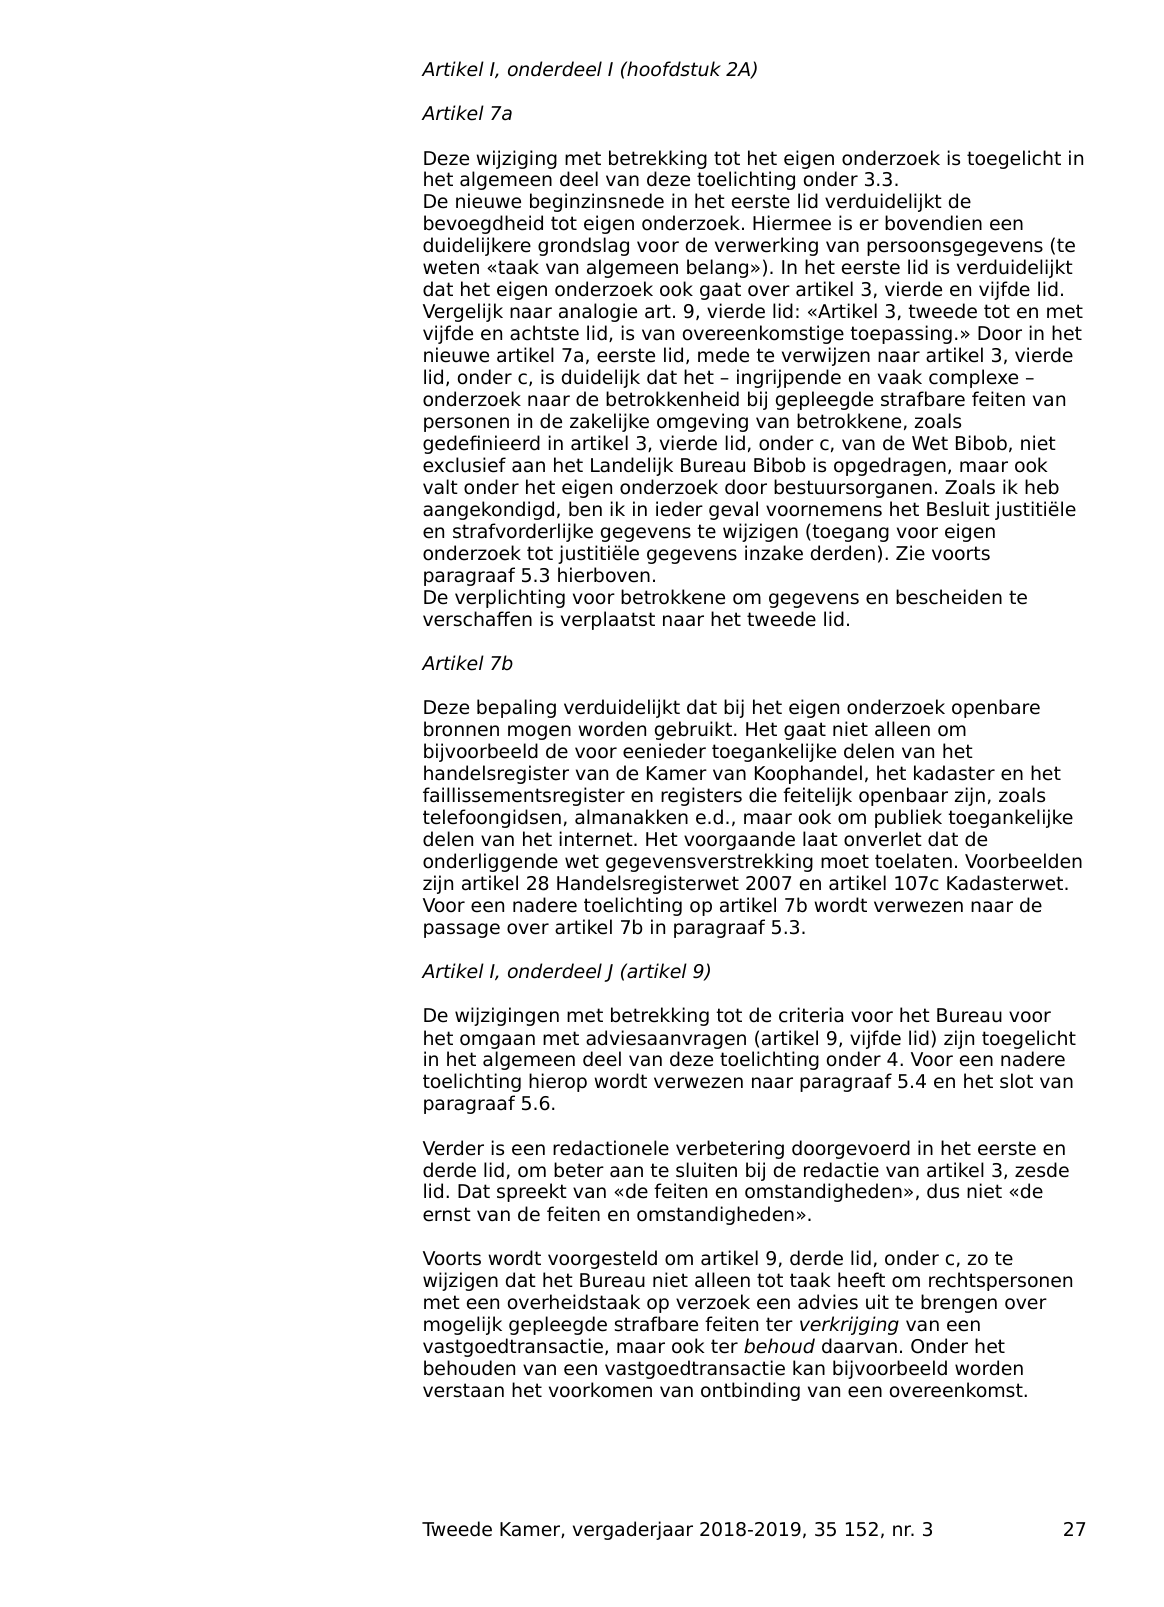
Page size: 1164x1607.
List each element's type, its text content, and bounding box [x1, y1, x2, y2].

subtitle Artikel 7a [422, 103, 1087, 125]
text Voor een nadere toelichting op artikel 7b wordt verwezen naar de passage over artikel 7b in paragraaf 5.3. [422, 895, 1087, 939]
text De nieuwe beginzinsnede in het eerste lid verduidelijkt de bevoegdheid tot eigen onderzoek. Hiermee is er bovendien een duidelijkere grondslag voor de verwerking van persoonsgegevens (te weten «taak van algemeen belang»). In het eerste lid is verduidelijkt dat het eigen onderzoek ook gaat over artikel 3, vierde en vijfde lid. Vergelijk naar analogie art. 9, vierde lid: «Artikel 3, tweede tot en met vijfde en achtste lid, is van overeenkomstige toepassing.» Door in het nieuwe artikel 7a, eerste lid, mede te verwijzen naar artikel 3, vierde lid, onder c, is duidelijk dat het – ingrijpende en vaak complexe – onderzoek naar de betrokkenheid bij gepleegde strafbare feiten van personen in de zakelijke omgeving van betrokkene, zoals gedefinieerd in artikel 3, vierde lid, onder c, van de Wet Bibob, niet exclusief aan het Landelijk Bureau Bibob is opgedragen, maar ook valt onder het eigen onderzoek door bestuursorganen. Zoals ik heb aangekondigd, ben ik in ieder geval voornemens het Besluit justitiële en strafvorderlijke gegevens te wijzigen (toegang voor eigen onderzoek tot justitiële gegevens inzake derden). Zie voorts paragraaf 5.3 hierboven. [422, 191, 1087, 587]
text Deze wijziging met betrekking tot het eigen onderzoek is toegelicht in het algemeen deel van deze toelichting onder 3.3. [422, 147, 1087, 191]
text De wijzigingen met betrekking tot de criteria voor het Bureau voor het omgaan met adviesaanvragen (artikel 9, vijfde lid) zijn toegelicht in het algemeen deel van deze toelichting onder 4. Voor een nadere toelichting hierop wordt verwezen naar paragraaf 5.4 en het slot van paragraaf 5.6. [422, 1005, 1087, 1115]
text De verplichting voor betrokkene om gegevens en bescheiden te verschaffen is verplaatst naar het tweede lid. [422, 587, 1087, 631]
text Voorts wordt voorgesteld om artikel 9, derde lid, onder c, zo te wijzigen dat het Bureau niet alleen tot taak heeft om rechtspersonen met een overheidstaak op verzoek een advies uit te brengen over mogelijk gepleegde strafbare feiten ter verkrijging van een vastgoedtransactie, maar ook ter behoud daarvan. Onder het behouden van een vastgoedtransactie kan bijvoorbeeld worden verstaan het voorkomen van ontbinding van een overeenkomst. [422, 1248, 1087, 1401]
text Verder is een redactionele verbetering doorgevoerd in het eerste en derde lid, om beter aan te sluiten bij de redactie van artikel 3, zesde lid. Dat spreekt van «de feiten en omstandigheden», dus niet «de ernst van de feiten en omstandigheden». [422, 1137, 1087, 1225]
text Deze bepaling verduidelijkt dat bij het eigen onderzoek openbare bronnen mogen worden gebruikt. Het gaat niet alleen om bijvoorbeeld de voor eenieder toegankelijke delen van het handelsregister van de Kamer van Koophandel, het kadaster en het faillissementsregister en registers die feitelijk openbaar zijn, zoals telefoongidsen, almanakken e.d., maar ook om publiek toegankelijke delen van het internet. Het voorgaande laat onverlet dat de onderliggende wet gegevensverstrekking moet toelaten. Voorbeelden zijn artikel 28 Handelsregisterwet 2007 en artikel 107c Kadasterwet. [422, 697, 1087, 895]
subtitle Artikel I, onderdeel I (hoofdstuk 2A) [422, 59, 1087, 81]
subtitle Artikel I, onderdeel J (artikel 9) [422, 961, 1087, 983]
subtitle Artikel 7b [422, 653, 1087, 675]
